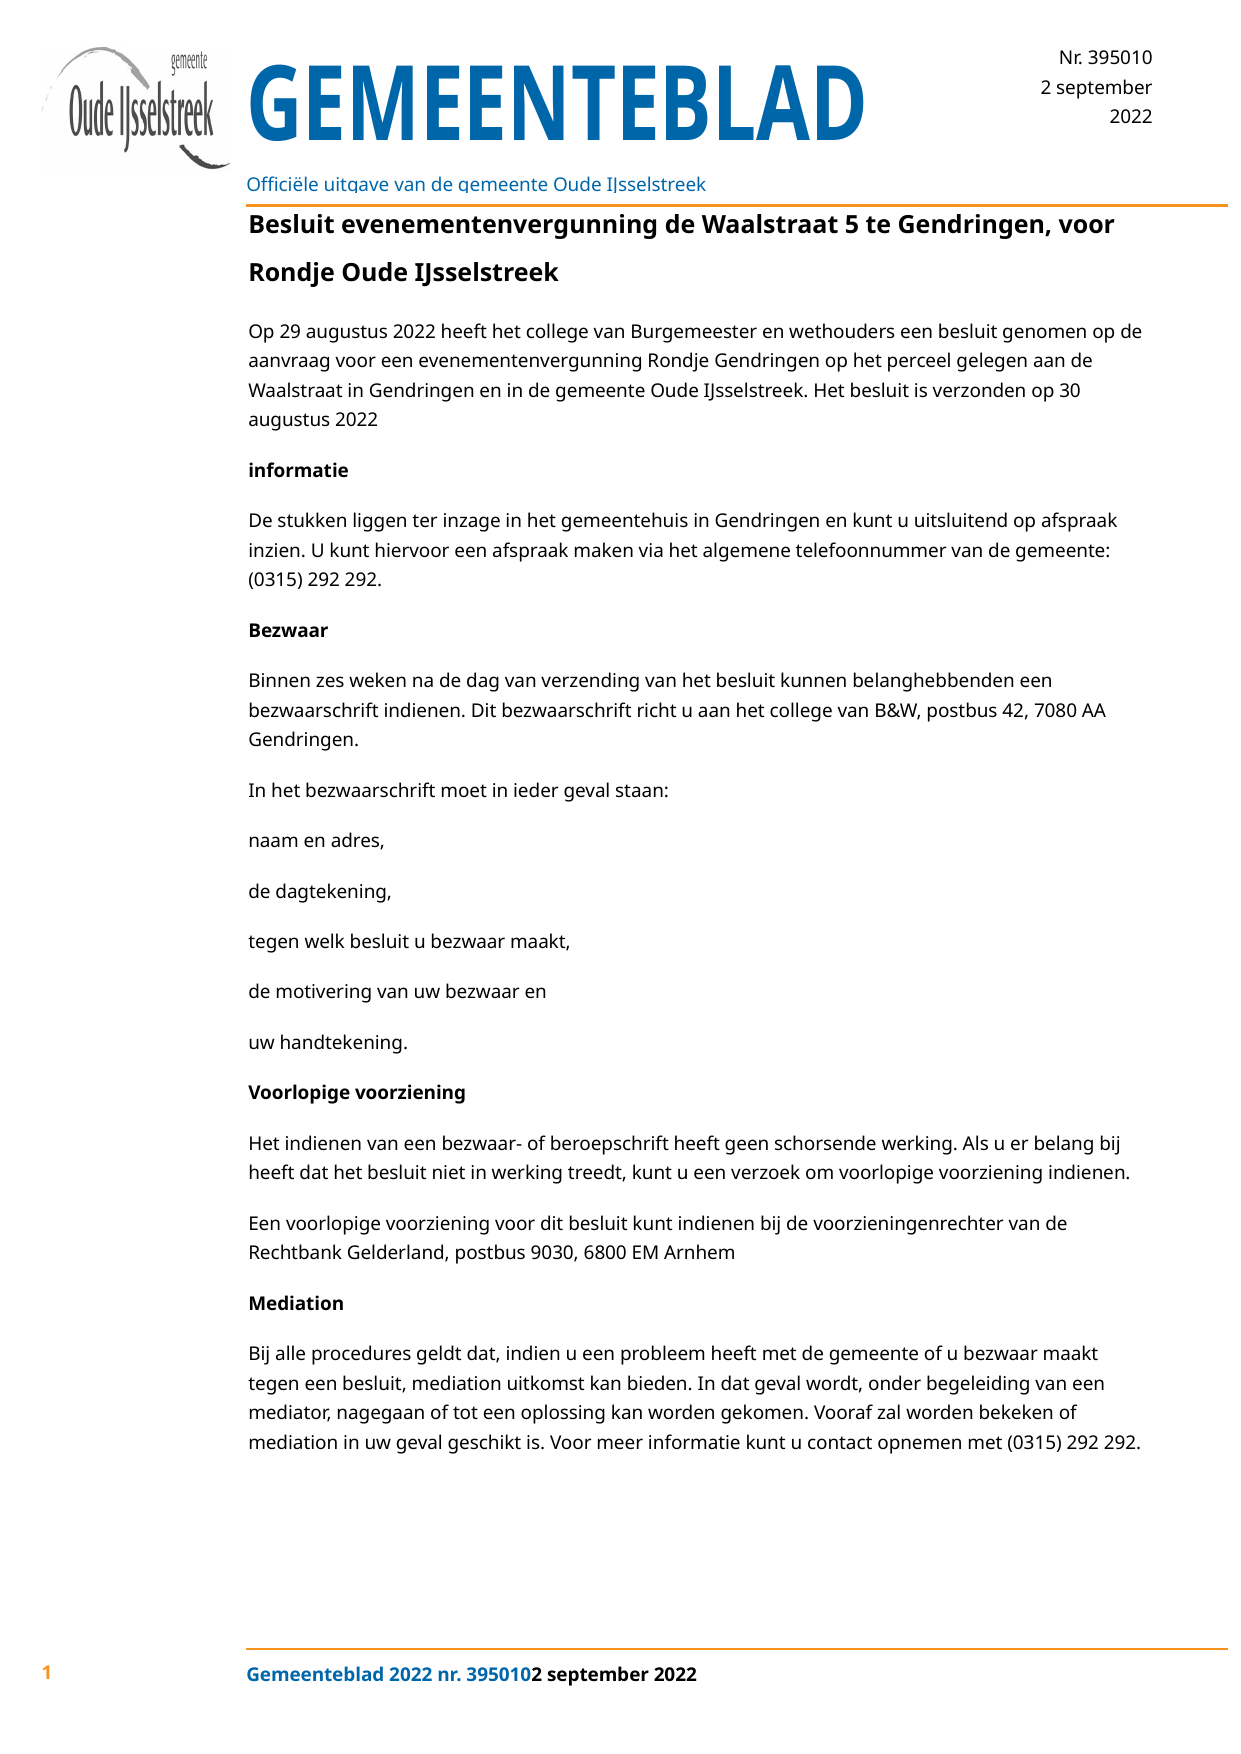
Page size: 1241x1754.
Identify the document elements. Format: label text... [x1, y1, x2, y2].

text Voorlopige voorziening [248, 1079, 1152, 1105]
text naam en adres, [248, 827, 1152, 853]
text In het bezwaarschrift moet in ieder geval staan: [248, 777, 1152, 803]
text uw handtekening. [248, 1029, 1152, 1055]
text Het indienen van een bezwaar- of beroepschrift heeft geen schorsende werking. Als u er belang bij heeft dat het besluit niet in werking treedt, kunt u een verzoek om voorlopige voorziening indienen. [248, 1130, 1152, 1185]
text Besluit evenementenvergunning de Waalstraat 5 te Gendringen, voor Rondje Oude IJsselstreek [248, 207, 1152, 288]
text Bij alle procedures geldt dat, indien u een probleem heeft met de gemeente of u bezwaar maakt tegen een besluit, mediation uitkomst kan bieden. In dat geval wordt, onder begeleiding van een mediator, nagegaan of tot een oplossing kan worden gekomen. Vooraf zal worden bekeken of mediation in uw geval geschikt is. Voor meer informatie kunt u contact opnemen met (0315) 292 292. [248, 1340, 1152, 1455]
text Op 29 augustus 2022 heeft het college van Burgemeester en wethouders een besluit genomen op de aanvraag voor een evenementenvergunning Rondje Gendringen op het perceel gelegen aan de Waalstraat in Gendringen en in de gemeente Oude IJsselstreek. Het besluit is verzonden op 30 augustus 2022 [248, 318, 1152, 432]
text Mediation [248, 1290, 1152, 1316]
text tegen welk besluit u bezwaar maakt, [248, 928, 1152, 954]
picture [41, 47, 231, 172]
text Bezwaar [248, 617, 1152, 643]
text Binnen zes weken na de dag van verzending van het besluit kunnen belanghebbenden een bezwaarschrift indienen. Dit bezwaarschrift richt u aan het college van B&W, postbus 42, 7080 AA Gendringen. [248, 667, 1152, 752]
text de motivering van uw bezwaar en [248, 979, 1152, 1004]
text De stukken liggen ter inzage in het gemeentehuis in Gendringen en kunt u uitsluitend op afspraak inzien. U kunt hiervoor een afspraak maken via het algemene telefoonnummer van de gemeente: (0315) 292 292. [248, 507, 1152, 592]
text informatie [248, 457, 1152, 483]
text de dagtekening, [248, 878, 1152, 904]
text Een voorlopige voorziening voor dit besluit kunt indienen bij de voorzieningenrechter van de Rechtbank Gelderland, postbus 9030, 6800 EM Arnhem [248, 1210, 1152, 1265]
